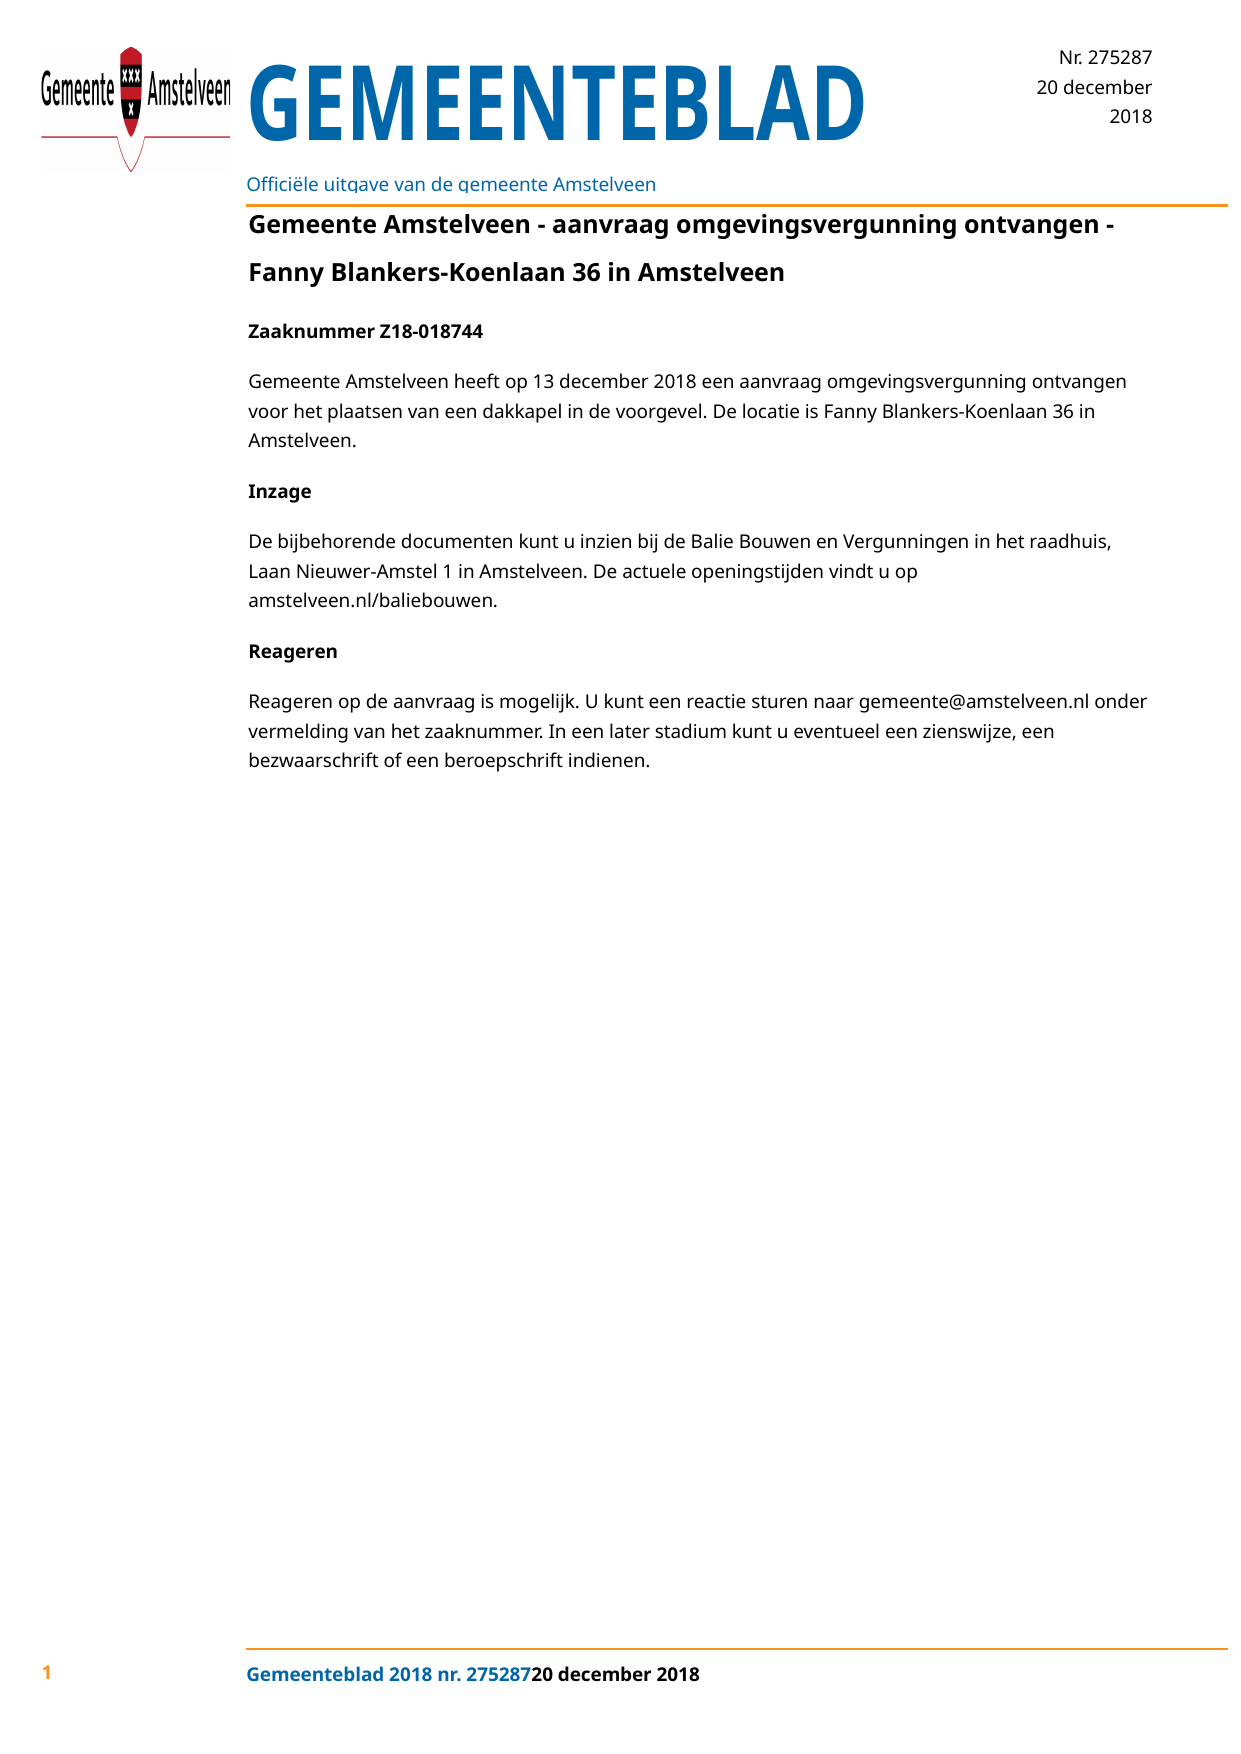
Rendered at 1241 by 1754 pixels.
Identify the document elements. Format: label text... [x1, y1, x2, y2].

text Reageren [248, 638, 1152, 664]
text Gemeente Amstelveen - aanvraag omgevingsvergunning ontvangen - Fanny Blankers-Koenlaan 36 in Amstelveen [248, 207, 1152, 288]
text Reageren op de aanvraag is mogelijk. U kunt een reactie sturen naar gemeente@amstelveen.nl onder vermelding van het zaaknummer. In een later stadium kunt u eventueel een zienswijze, een bezwaarschrift of een beroepschrift indienen. [248, 688, 1152, 773]
text Inzage [248, 478, 1152, 504]
text De bijbehorende documenten kunt u inzien bij de Balie Bouwen en Vergunningen in het raadhuis, Laan Nieuwer-Amstel 1 in Amstelveen. De actuele openingstijden vindt u op amstelveen.nl/baliebouwen. [248, 528, 1152, 613]
text Zaaknummer Z18-018744 [248, 318, 1152, 344]
picture [41, 47, 231, 172]
text Gemeente Amstelveen heeft op 13 december 2018 een aanvraag omgevingsvergunning ontvangen voor het plaatsen van een dakkapel in de voorgevel. De locatie is Fanny Blankers-Koenlaan 36 in Amstelveen. [248, 368, 1152, 453]
